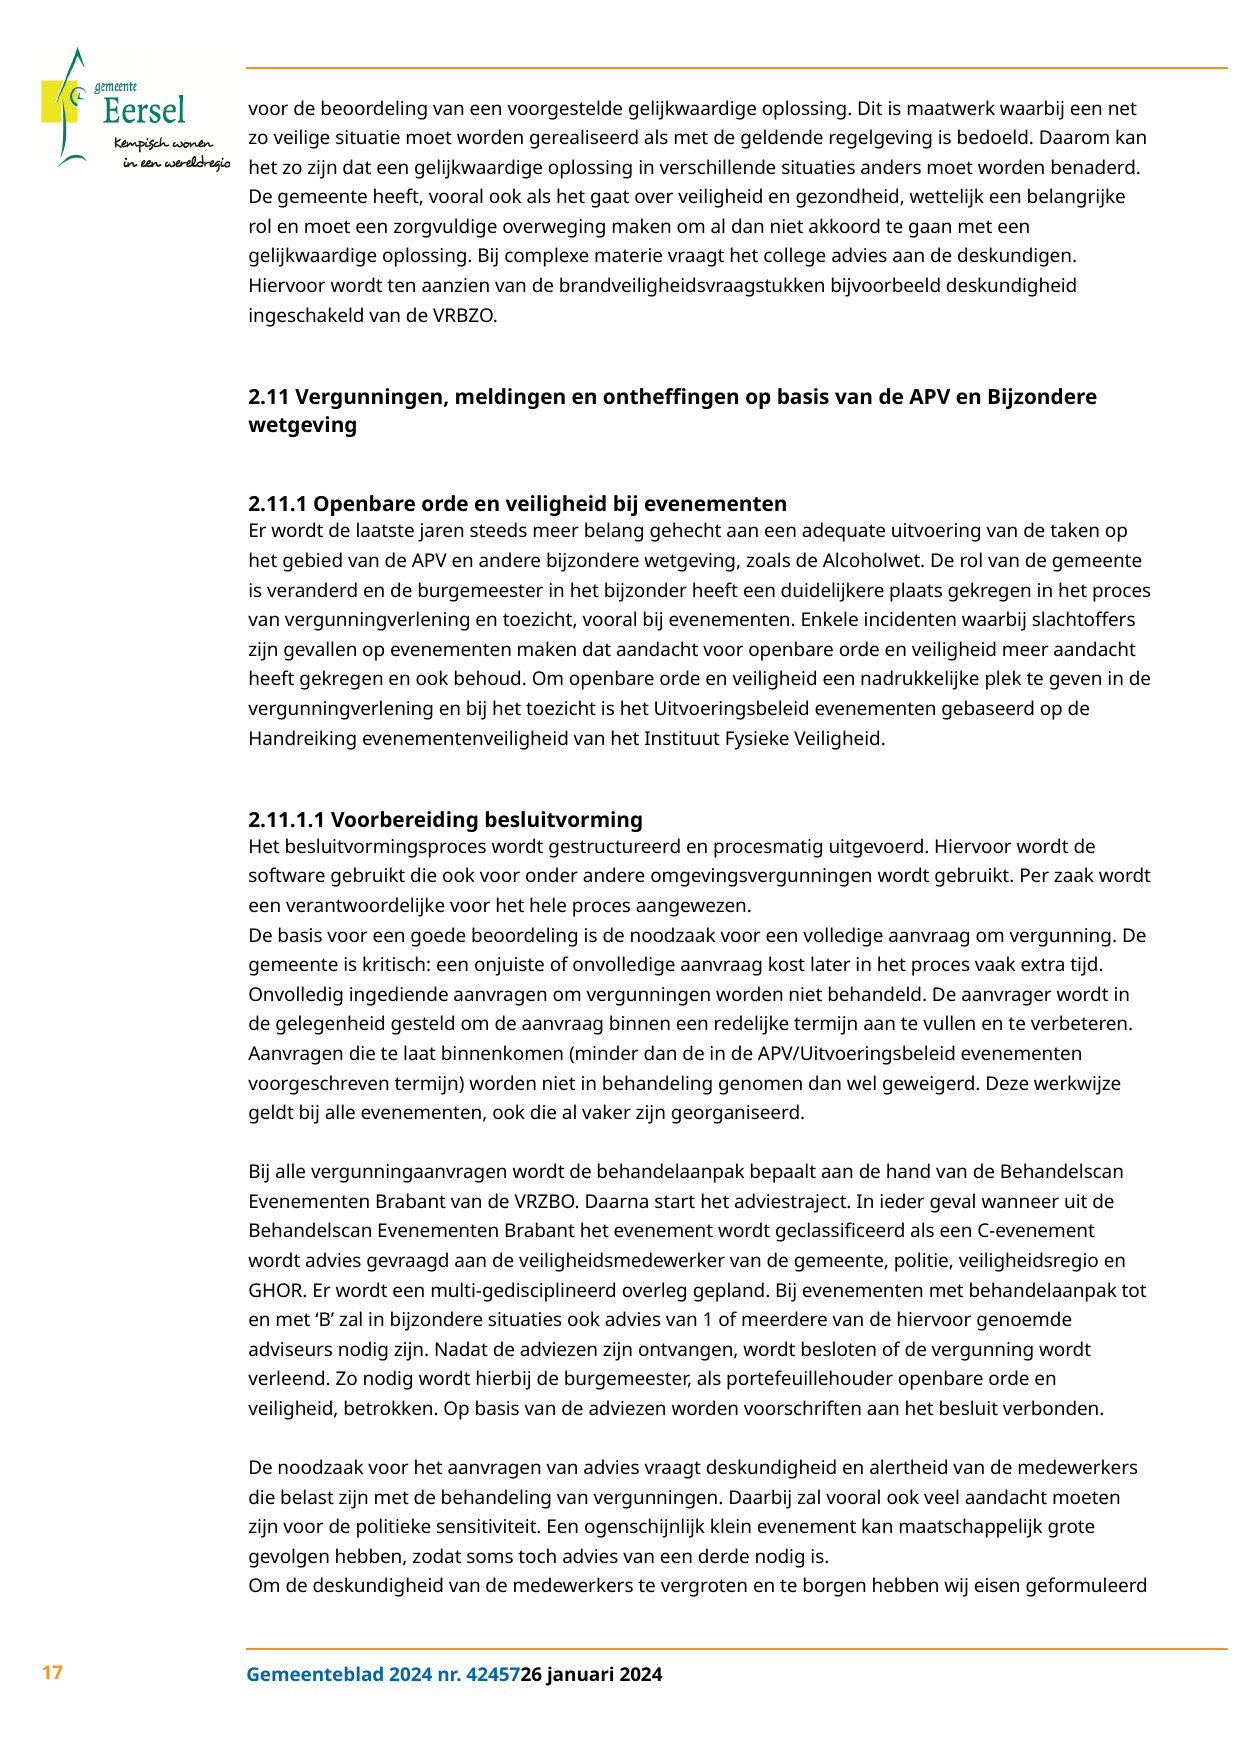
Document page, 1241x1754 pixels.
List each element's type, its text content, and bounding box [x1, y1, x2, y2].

text Het besluitvormingsproces wordt gestructureerd en procesmatig uitgevoerd. Hiervoor wordt de software gebruikt die ook voor onder andere omgevingsvergunningen wordt gebruikt. Per zaak wordt een verantwoordelijke voor het hele proces aangewezen. [248, 833, 1152, 918]
text 2.11.1.1 Voorbereiding besluitvorming [248, 805, 1152, 833]
text De noodzaak voor het aanvragen van advies vraagt deskundigheid en alertheid van de medewerkers die belast zijn met de behandeling van vergunningen. Daarbij zal vooral ook veel aandacht moeten zijn voor de politieke sensitiviteit. Een ogenschijnlijk klein evenement kan maatschappelijk grote gevolgen hebben, zodat soms toch advies van een derde nodig is. [248, 1454, 1152, 1569]
text voor de beoordeling van een voorgestelde gelijkwaardige oplossing. Dit is maatwerk waarbij een net zo veilige situatie moet worden gerealiseerd als met de geldende regelgeving is bedoeld. Daarom kan het zo zijn dat een gelijkwaardige oplossing in verschillende situaties anders moet worden benaderd. De gemeente heeft, vooral ook als het gaat over veiligheid en gezondheid, wettelijk een belangrijke rol en moet een zorgvuldige overweging maken om al dan niet akkoord te gaan met een gelijkwaardige oplossing. Bij complexe materie vraagt het college advies aan de deskundigen. Hiervoor wordt ten aanzien van de brandveiligheidsvraagstukken bijvoorbeeld deskundigheid ingeschakeld van de VRBZO. [248, 95, 1152, 328]
text 2.11 Vergunningen, meldingen en ontheffingen op basis van de APV en Bijzondere wetgeving [248, 382, 1152, 439]
text Om de deskundigheid van de medewerkers te vergroten en te borgen hebben wij eisen geformuleerd [248, 1573, 1152, 1598]
picture [41, 47, 231, 172]
text De basis voor een goede beoordeling is de noodzaak voor een volledige aanvraag om vergunning. De gemeente is kritisch: een onjuiste of onvolledige aanvraag kost later in het proces vaak extra tijd. Onvolledig ingediende aanvragen om vergunningen worden niet behandeld. De aanvrager wordt in de gelegenheid gesteld om de aanvraag binnen een redelijke termijn aan te vullen en te verbeteren. Aanvragen die te laat binnenkomen (minder dan de in de APV/Uitvoeringsbeleid evenementen voorgeschreven termijn) worden niet in behandeling genomen dan wel geweigerd. Deze werkwijze geldt bij alle evenementen, ook die al vaker zijn georganiseerd. [248, 922, 1152, 1125]
text Er wordt de laatste jaren steeds meer belang gehecht aan een adequate uitvoering van de taken op het gebied van de APV en andere bijzondere wetgeving, zoals de Alcoholwet. De rol van de gemeente is veranderd en de burgemeester in het bijzonder heeft een duidelijkere plaats gekregen in het proces van vergunningverlening en toezicht, vooral bij evenementen. Enkele incidenten waarbij slachtoffers zijn gevallen op evenementen maken dat aandacht voor openbare orde en veiligheid meer aandacht heeft gekregen en ook behoud. Om openbare orde en veiligheid een nadrukkelijke plek te geven in de vergunningverlening en bij het toezicht is het Uitvoeringsbeleid evenementen gebaseerd op de Handreiking evenementenveiligheid van het Instituut Fysieke Veiligheid. [248, 518, 1152, 750]
text Bij alle vergunningaanvragen wordt de behandelaanpak bepaalt aan de hand van de Behandelscan Evenementen Brabant van de VRZBO. Daarna start het adviestraject. In ieder geval wanneer uit de Behandelscan Evenementen Brabant het evenement wordt geclassificeerd als een C-evenement wordt advies gevraagd aan de veiligheidsmedewerker van de gemeente, politie, veiligheidsregio en GHOR. Er wordt een multi-gedisciplineerd overleg gepland. Bij evenementen met behandelaanpak tot en met ‘B’ zal in bijzondere situaties ook advies van 1 of meerdere van de hiervoor genoemde adviseurs nodig zijn. Nadat de adviezen zijn ontvangen, wordt besloten of de vergunning wordt verleend. Zo nodig wordt hierbij de burgemeester, als portefeuillehouder openbare orde en veiligheid, betrokken. Op basis van de adviezen worden voorschriften aan het besluit verbonden. [248, 1158, 1152, 1421]
text 2.11.1 Openbare orde en veiligheid bij evenementen [248, 489, 1152, 518]
